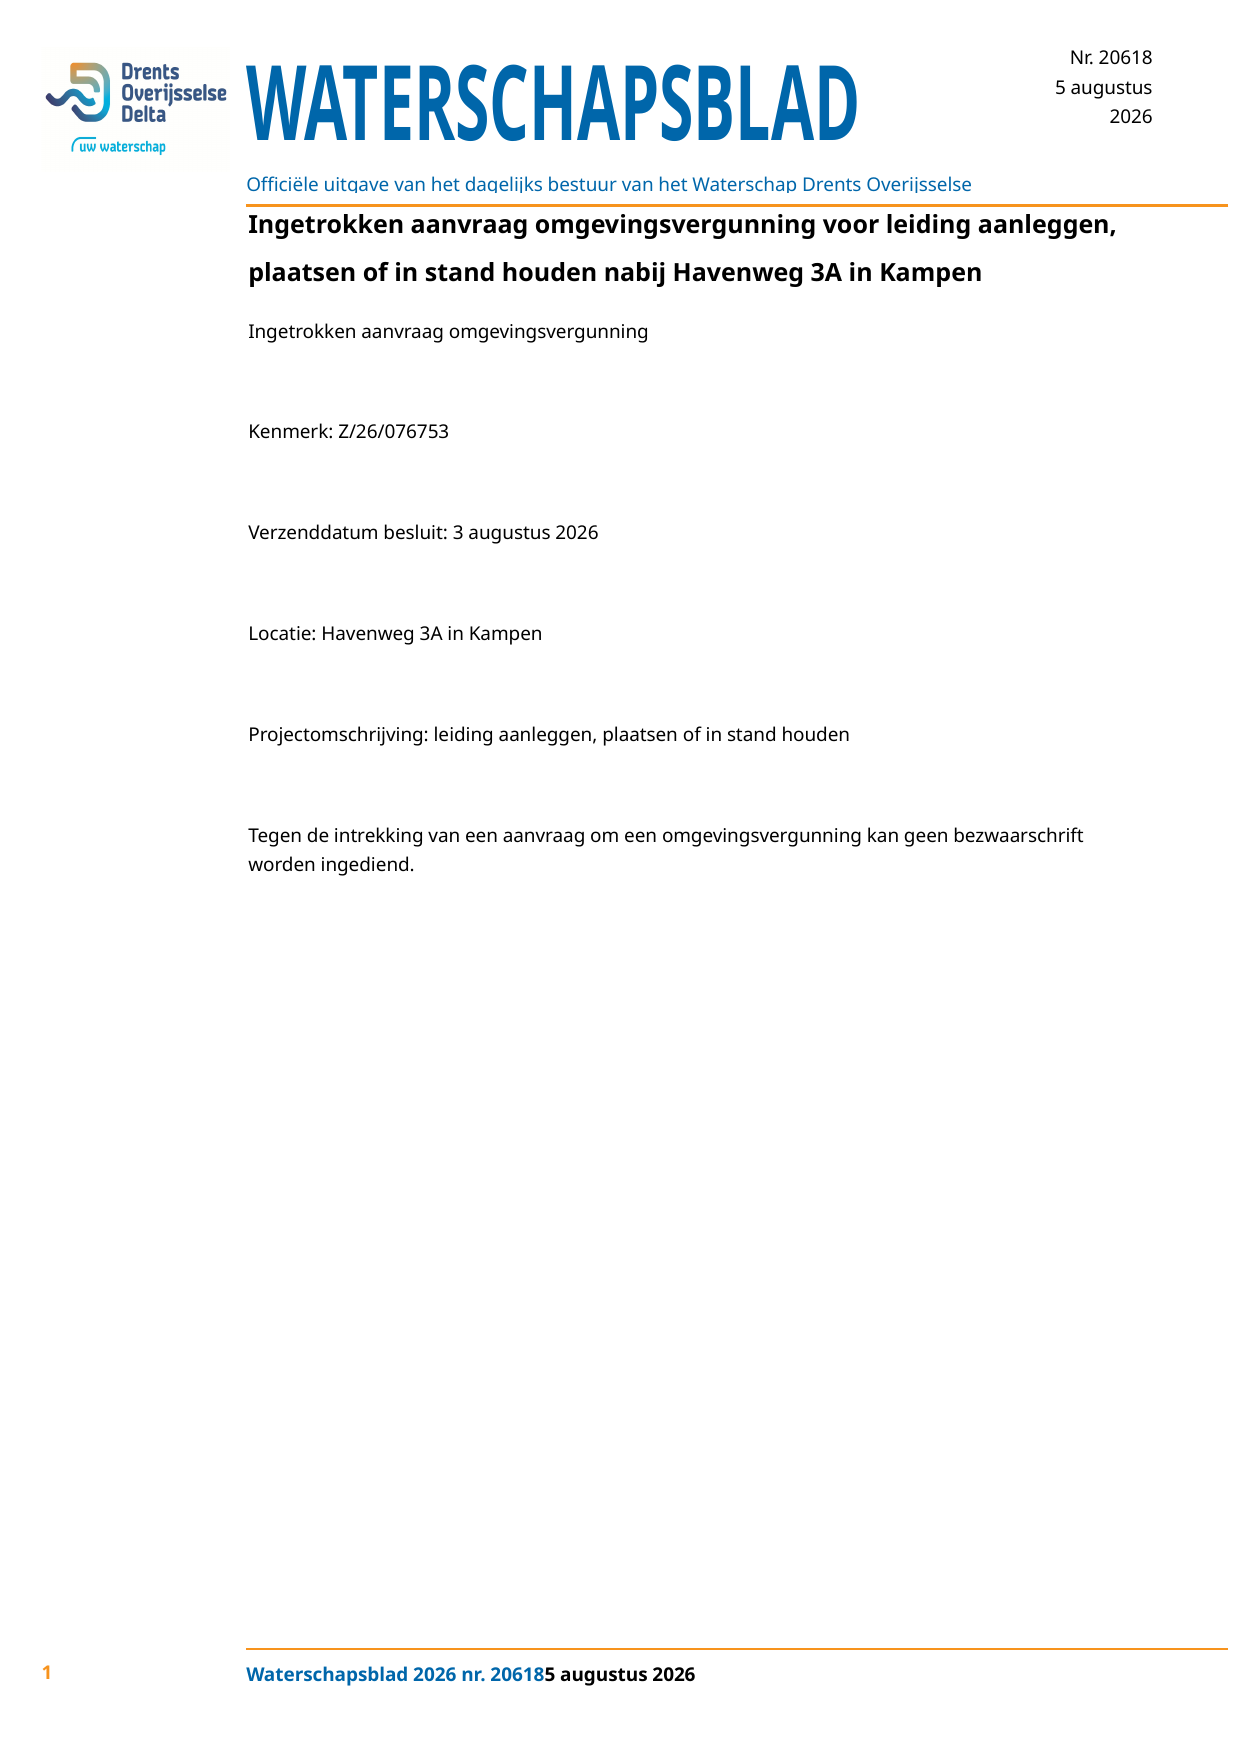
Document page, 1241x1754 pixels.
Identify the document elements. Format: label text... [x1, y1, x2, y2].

text Kenmerk: Z/26/076753 [248, 419, 1152, 444]
text Projectomschrijving: leiding aanleggen, plaatsen of in stand houden [248, 721, 1152, 747]
text Tegen de intrekking van een aanvraag om een omgevingsvergunning kan geen bezwaarschrift worden ingediend. [248, 822, 1152, 877]
text Ingetrokken aanvraag omgevingsvergunning [248, 318, 1152, 344]
text Ingetrokken aanvraag omgevingsvergunning voor leiding aanleggen, plaatsen of in stand houden nabij Havenweg 3A in Kampen [248, 207, 1152, 288]
text Locatie: Havenweg 3A in Kampen [248, 620, 1152, 646]
text Verzenddatum besluit: 3 augustus 2026 [248, 519, 1152, 545]
picture [41, 47, 231, 172]
